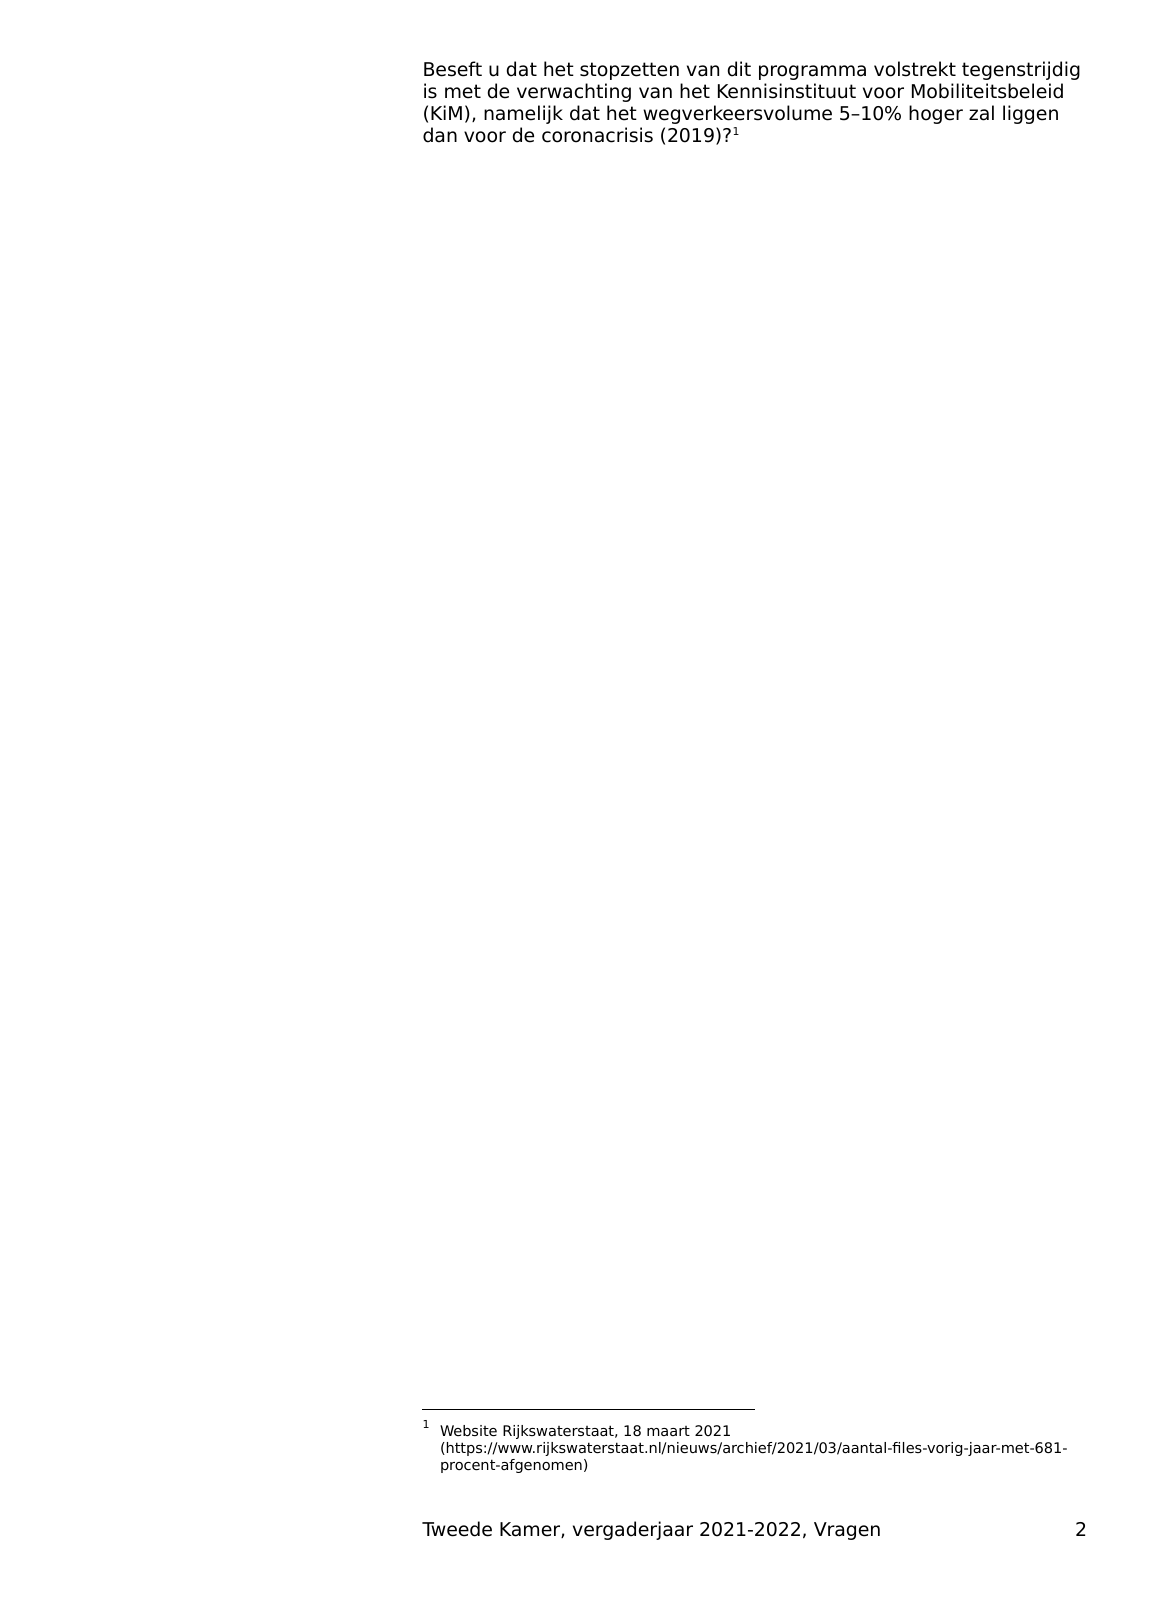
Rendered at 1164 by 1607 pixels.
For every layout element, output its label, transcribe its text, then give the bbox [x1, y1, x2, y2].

text Website Rijkswaterstaat, 18 maart 2021 (https://www.rijkswaterstaat.nl/nieuws/archief/2021/03/aantal-files-vorig-jaar-met-681-procent-afgenomen) [422, 1418, 1087, 1474]
text Beseft u dat het stopzetten van dit programma volstrekt tegenstrijdig is met de verwachting van het Kennisinstituut voor Mobiliteitsbeleid (KiM), namelijk dat het wegverkeersvolume 5–10% hoger zal liggen dan voor de coronacrisis (2019)? [422, 59, 1087, 147]
